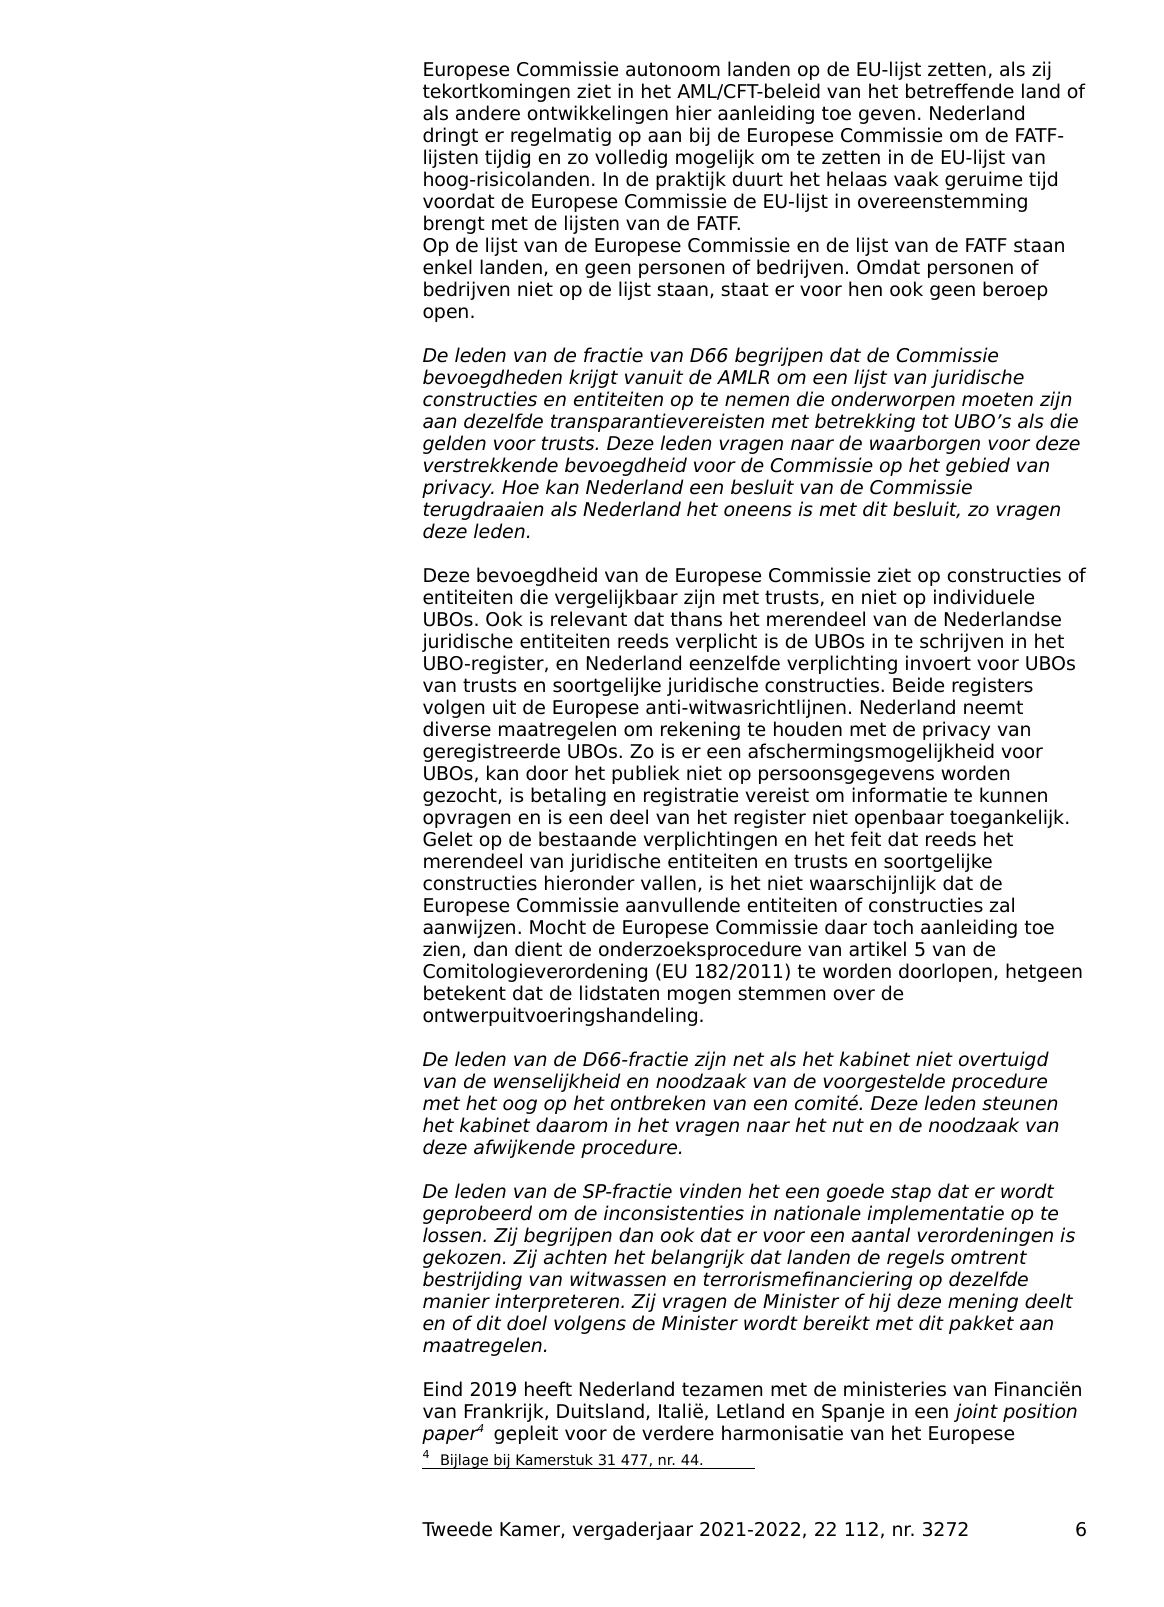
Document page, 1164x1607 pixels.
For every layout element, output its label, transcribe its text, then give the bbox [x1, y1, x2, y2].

text De leden van de fractie van D66 begrijpen dat de Commissie bevoegdheden krijgt vanuit de AMLR om een lijst van juridische constructies en entiteiten op te nemen die onderworpen moeten zijn aan dezelfde transparantievereisten met betrekking tot UBO’s als die gelden voor trusts. Deze leden vragen naar de waarborgen voor deze verstrekkende bevoegdheid voor de Commissie op het gebied van privacy. Hoe kan Nederland een besluit van de Commissie terugdraaien als Nederland het oneens is met dit besluit, zo vragen deze leden. [422, 345, 1087, 543]
text Bijlage bij Kamerstuk 31 477, nr. 44. [422, 1448, 1087, 1470]
text Op de lijst van de Europese Commissie en de lijst van de FATF staan enkel landen, en geen personen of bedrijven. Omdat personen of bedrijven niet op de lijst staan, staat er voor hen ook geen beroep open. [422, 235, 1087, 323]
text Deze bevoegdheid van de Europese Commissie ziet op constructies of entiteiten die vergelijkbaar zijn met trusts, en niet op individuele UBOs. Ook is relevant dat thans het merendeel van de Nederlandse juridische entiteiten reeds verplicht is de UBOs in te schrijven in het UBO-register, en Nederland eenzelfde verplichting invoert voor UBOs van trusts en soortgelijke juridische constructies. Beide registers volgen uit de Europese anti-witwasrichtlijnen. Nederland neemt diverse maatregelen om rekening te houden met de privacy van geregistreerde UBOs. Zo is er een afschermingsmogelijkheid voor UBOs, kan door het publiek niet op persoonsgegevens worden gezocht, is betaling en registratie vereist om informatie te kunnen opvragen en is een deel van het register niet openbaar toegankelijk. Gelet op de bestaande verplichtingen en het feit dat reeds het merendeel van juridische entiteiten en trusts en soortgelijke constructies hieronder vallen, is het niet waarschijnlijk dat de Europese Commissie aanvullende entiteiten of constructies zal aanwijzen. Mocht de Europese Commissie daar toch aanleiding toe zien, dan dient de onderzoeksprocedure van artikel 5 van de Comitologieverordening (EU 182/2011) te worden doorlopen, hetgeen betekent dat de lidstaten mogen stemmen over de ontwerpuitvoeringshandeling. [422, 565, 1087, 1027]
text Eind 2019 heeft Nederland tezamen met de ministeries van Financiën van Frankrijk, Duitsland, Italië, Letland en Spanje in een joint position paper gepleit voor de verdere harmonisatie van het Europese [422, 1379, 1087, 1445]
text De leden van de SP-fractie vinden het een goede stap dat er wordt geprobeerd om de inconsistenties in nationale implementatie op te lossen. Zij begrijpen dan ook dat er voor een aantal verordeningen is gekozen. Zij achten het belangrijk dat landen de regels omtrent bestrijding van witwassen en terrorismefinanciering op dezelfde manier interpreteren. Zij vragen de Minister of hij deze mening deelt en of dit doel volgens de Minister wordt bereikt met dit pakket aan maatregelen. [422, 1181, 1087, 1357]
text Europese Commissie autonoom landen op de EU-lijst zetten, als zij tekortkomingen ziet in het AML/CFT-beleid van het betreffende land of als andere ontwikkelingen hier aanleiding toe geven. Nederland dringt er regelmatig op aan bij de Europese Commissie om de FATF-lijsten tijdig en zo volledig mogelijk om te zetten in de EU-lijst van hoog-risicolanden. In de praktijk duurt het helaas vaak geruime tijd voordat de Europese Commissie de EU-lijst in overeenstemming brengt met de lijsten van de FATF. [422, 59, 1087, 235]
text De leden van de D66-fractie zijn net als het kabinet niet overtuigd van de wenselijkheid en noodzaak van de voorgestelde procedure met het oog op het ontbreken van een comité. Deze leden steunen het kabinet daarom in het vragen naar het nut en de noodzaak van deze afwijkende procedure. [422, 1049, 1087, 1159]
